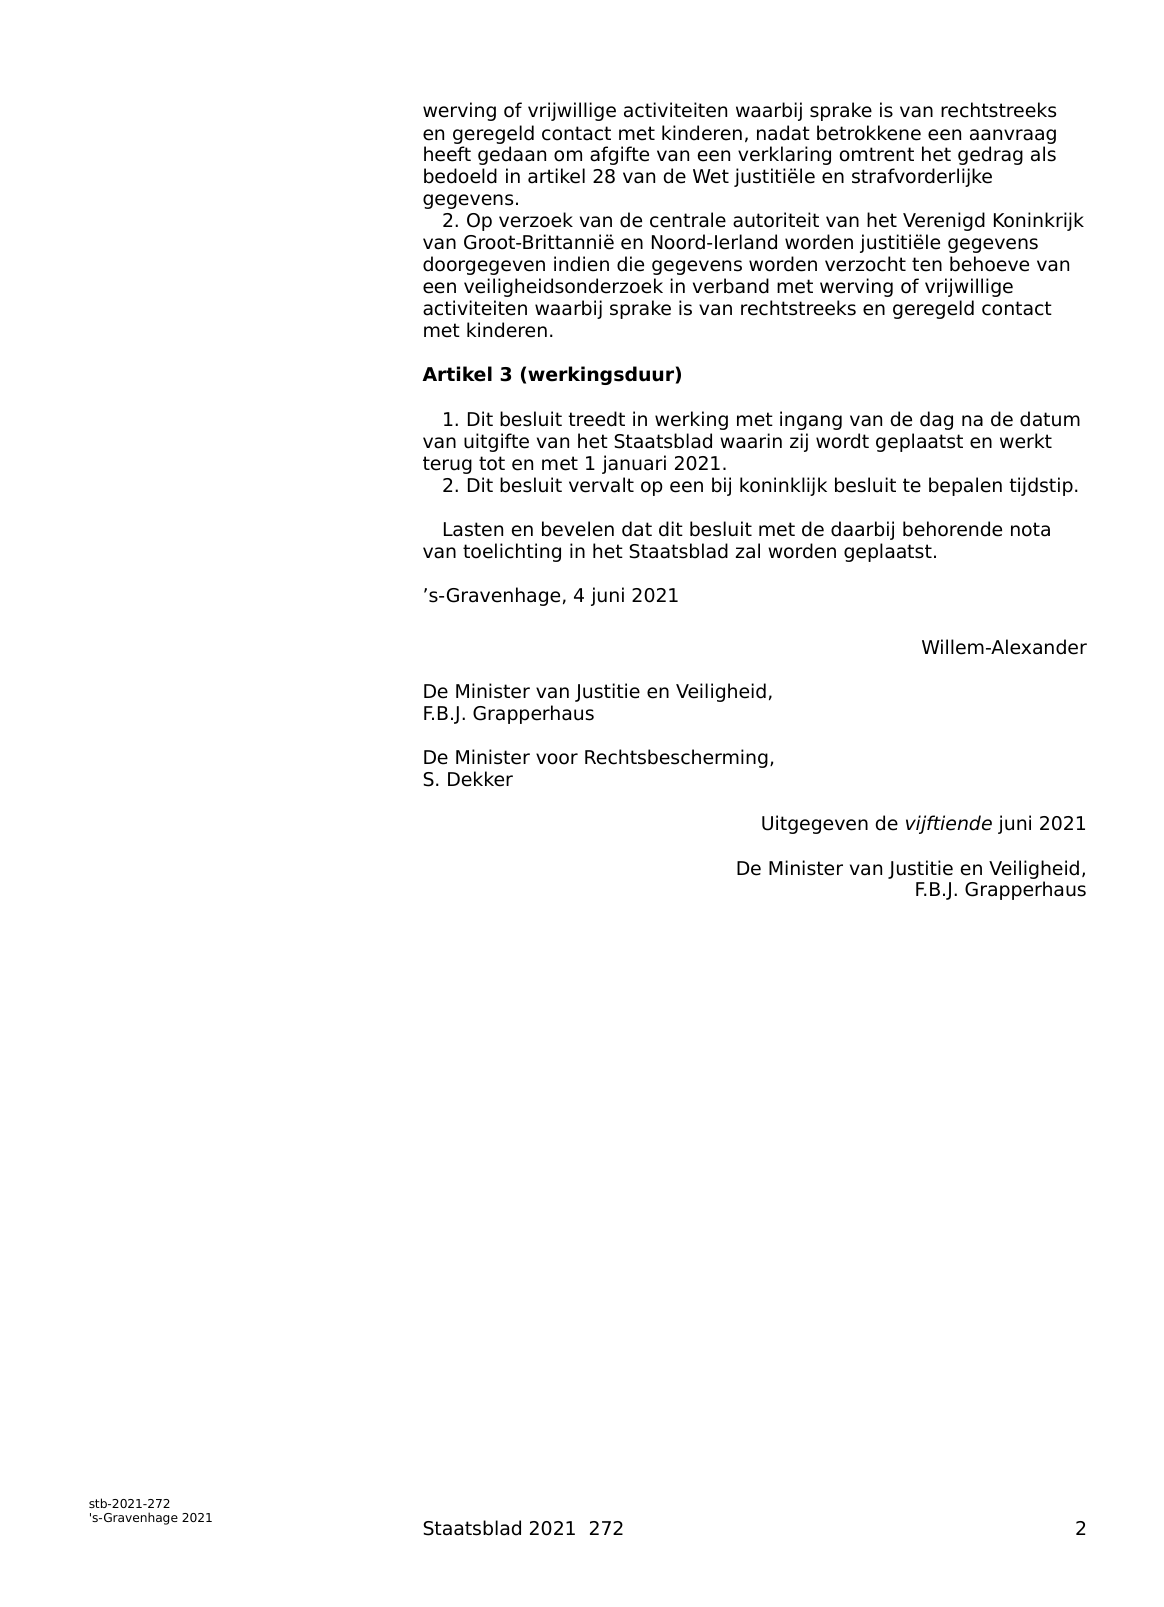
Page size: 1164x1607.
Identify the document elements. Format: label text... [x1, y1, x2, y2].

text 1. Dit besluit treedt in werking met ingang van de dag na de datum van uitgifte van het Staatsblad waarin zij wordt geplaatst en werkt terug tot en met 1 januari 2021. [422, 408, 1087, 474]
text 2. Dit besluit vervalt op een bij koninklijk besluit te bepalen tijdstip. [422, 474, 1087, 496]
text De Minister van Justitie en Veiligheid, F.B.J. Grapperhaus [422, 681, 1087, 725]
text Willem-Alexander [422, 637, 1087, 659]
text 's-Gravenhage 2021 [88, 1511, 323, 1525]
text 2. Op verzoek van de centrale autoriteit van het Verenigd Koninkrijk van Groot-Brittannië en Noord-Ierland worden justitiële gegevens doorgegeven indien die gegevens worden verzocht ten behoeve van een veiligheidsonderzoek in verband met werving of vrijwillige activiteiten waarbij sprake is van rechtstreeks en geregeld contact met kinderen. [422, 210, 1087, 342]
text ’s-Gravenhage, 4 juni 2021 [422, 585, 1087, 607]
text stb-2021-272 [88, 1497, 323, 1511]
text Lasten en bevelen dat dit besluit met de daarbij behorende nota van toelichting in het Staatsblad zal worden geplaatst. [422, 519, 1087, 563]
subtitle Artikel 3 (werkingsduur) [422, 364, 1087, 386]
text werving of vrijwillige activiteiten waarbij sprake is van rechtstreeks en geregeld contact met kinderen, nadat betrokkene een aanvraag heeft gedaan om afgifte van een verklaring omtrent het gedrag als bedoeld in artikel 28 van de Wet justitiële en strafvorderlijke gegevens. [422, 100, 1087, 210]
text De Minister van Justitie en Veiligheid, F.B.J. Grapperhaus [422, 857, 1087, 901]
text Uitgegeven de vijftiende juni 2021 [422, 813, 1087, 835]
text De Minister voor Rechtsbescherming, S. Dekker [422, 747, 1087, 791]
